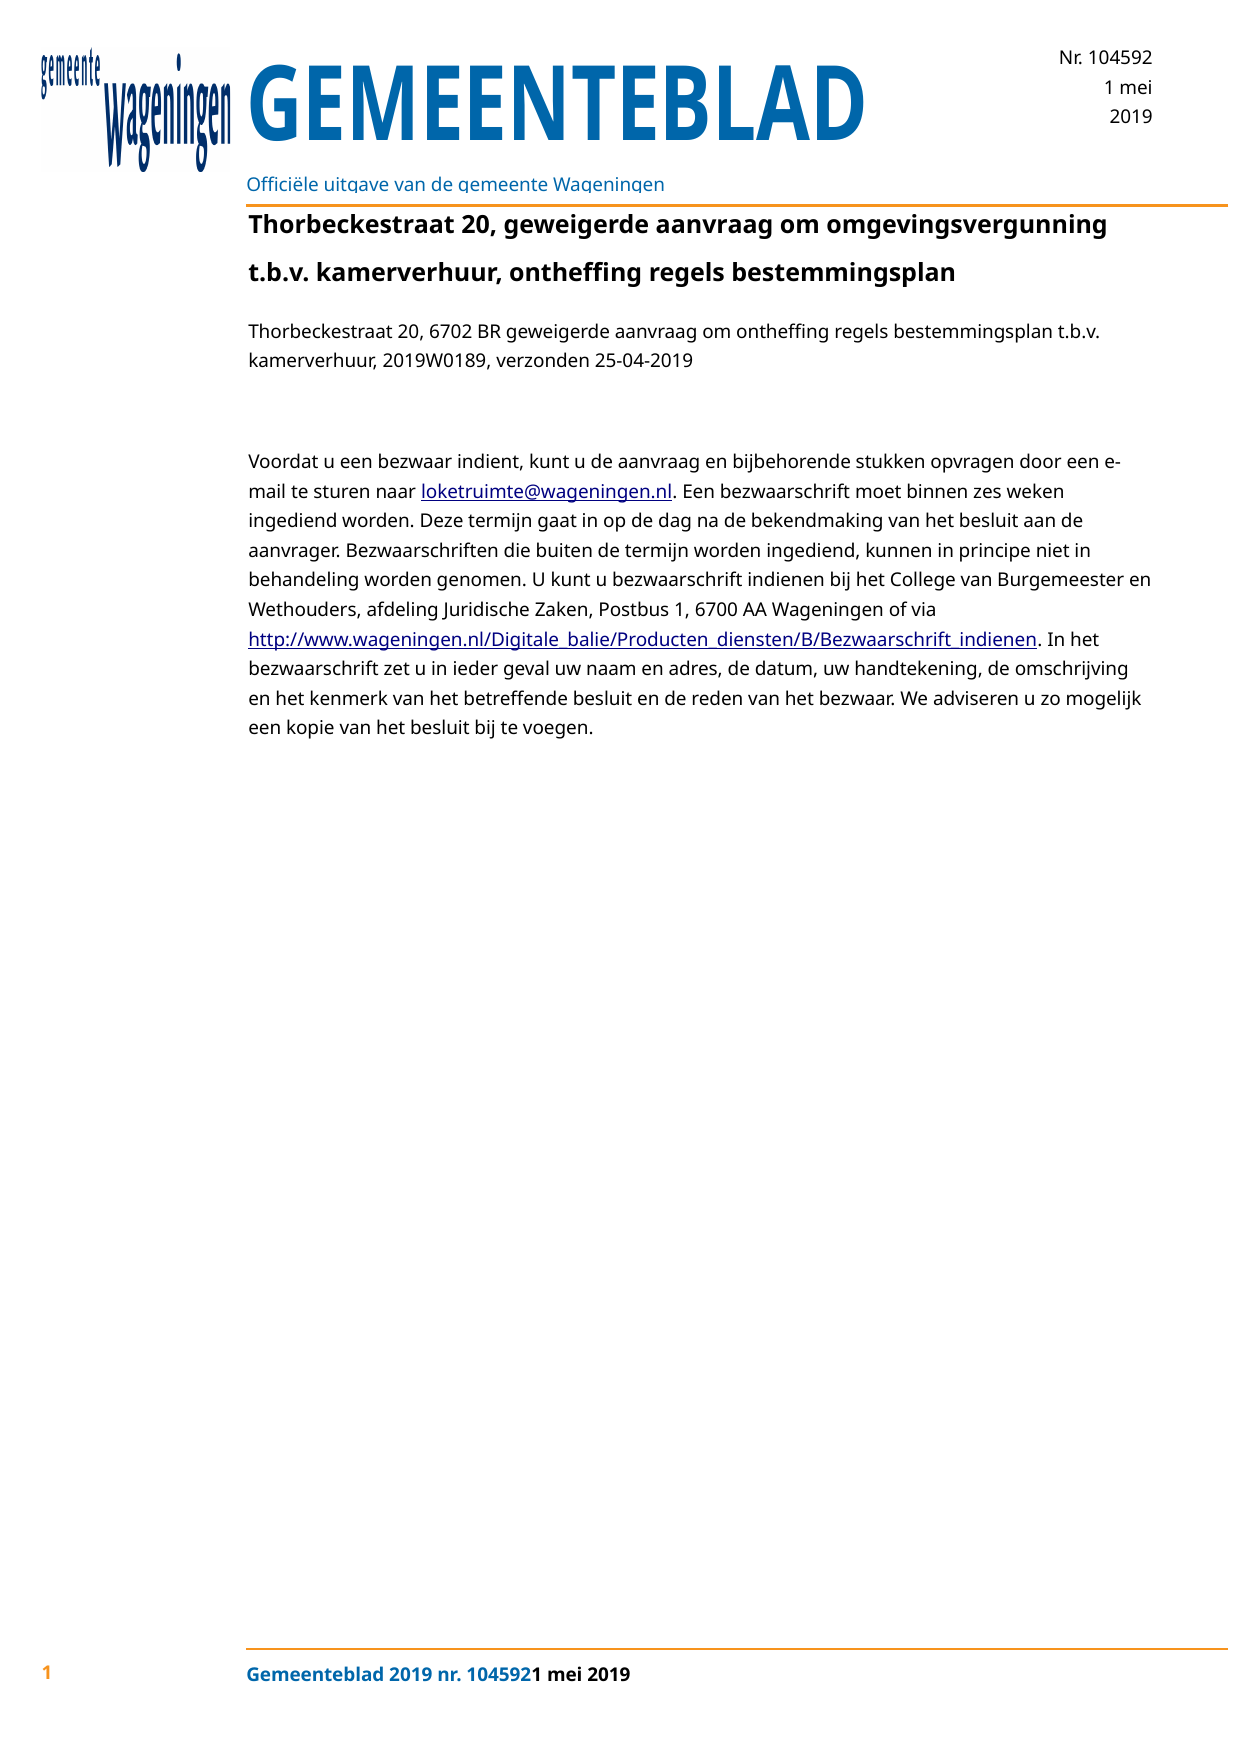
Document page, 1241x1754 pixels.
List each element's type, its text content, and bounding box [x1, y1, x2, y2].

text Thorbeckestraat 20, geweigerde aanvraag om omgevingsvergunning t.b.v. kamerverhuur, ontheffing regels bestemmingsplan [248, 207, 1152, 288]
text Thorbeckestraat 20, 6702 BR geweigerde aanvraag om ontheffing regels bestemmingsplan t.b.v. kamerverhuur, 2019W0189, verzonden 25-04-2019 [248, 318, 1152, 373]
text Voordat u een bezwaar indient, kunt u de aanvraag en bijbehorende stukken opvragen door een e-mail te sturen naar loketruimte@wageningen.nl. Een bezwaarschrift moet binnen zes weken ingediend worden. Deze termijn gaat in op de dag na de bekendmaking van het besluit aan de aanvrager. Bezwaarschriften die buiten de termijn worden ingediend, kunnen in principe niet in behandeling worden genomen. U kunt u bezwaarschrift indienen bij het College van Burgemeester en Wethouders, afdeling Juridische Zaken, Postbus 1, 6700 AA Wageningen of via http://www.wageningen.nl/Digitale_balie/Producten_diensten/B/Bezwaarschrift_indienen. In het bezwaarschrift zet u in ieder geval uw naam en adres, de datum, uw handtekening, de omschrijving en het kenmerk van het betreffende besluit en de reden van het bezwaar. We adviseren u zo mogelijk een kopie van het besluit bij te voegen. [248, 448, 1152, 740]
picture [41, 47, 231, 172]
